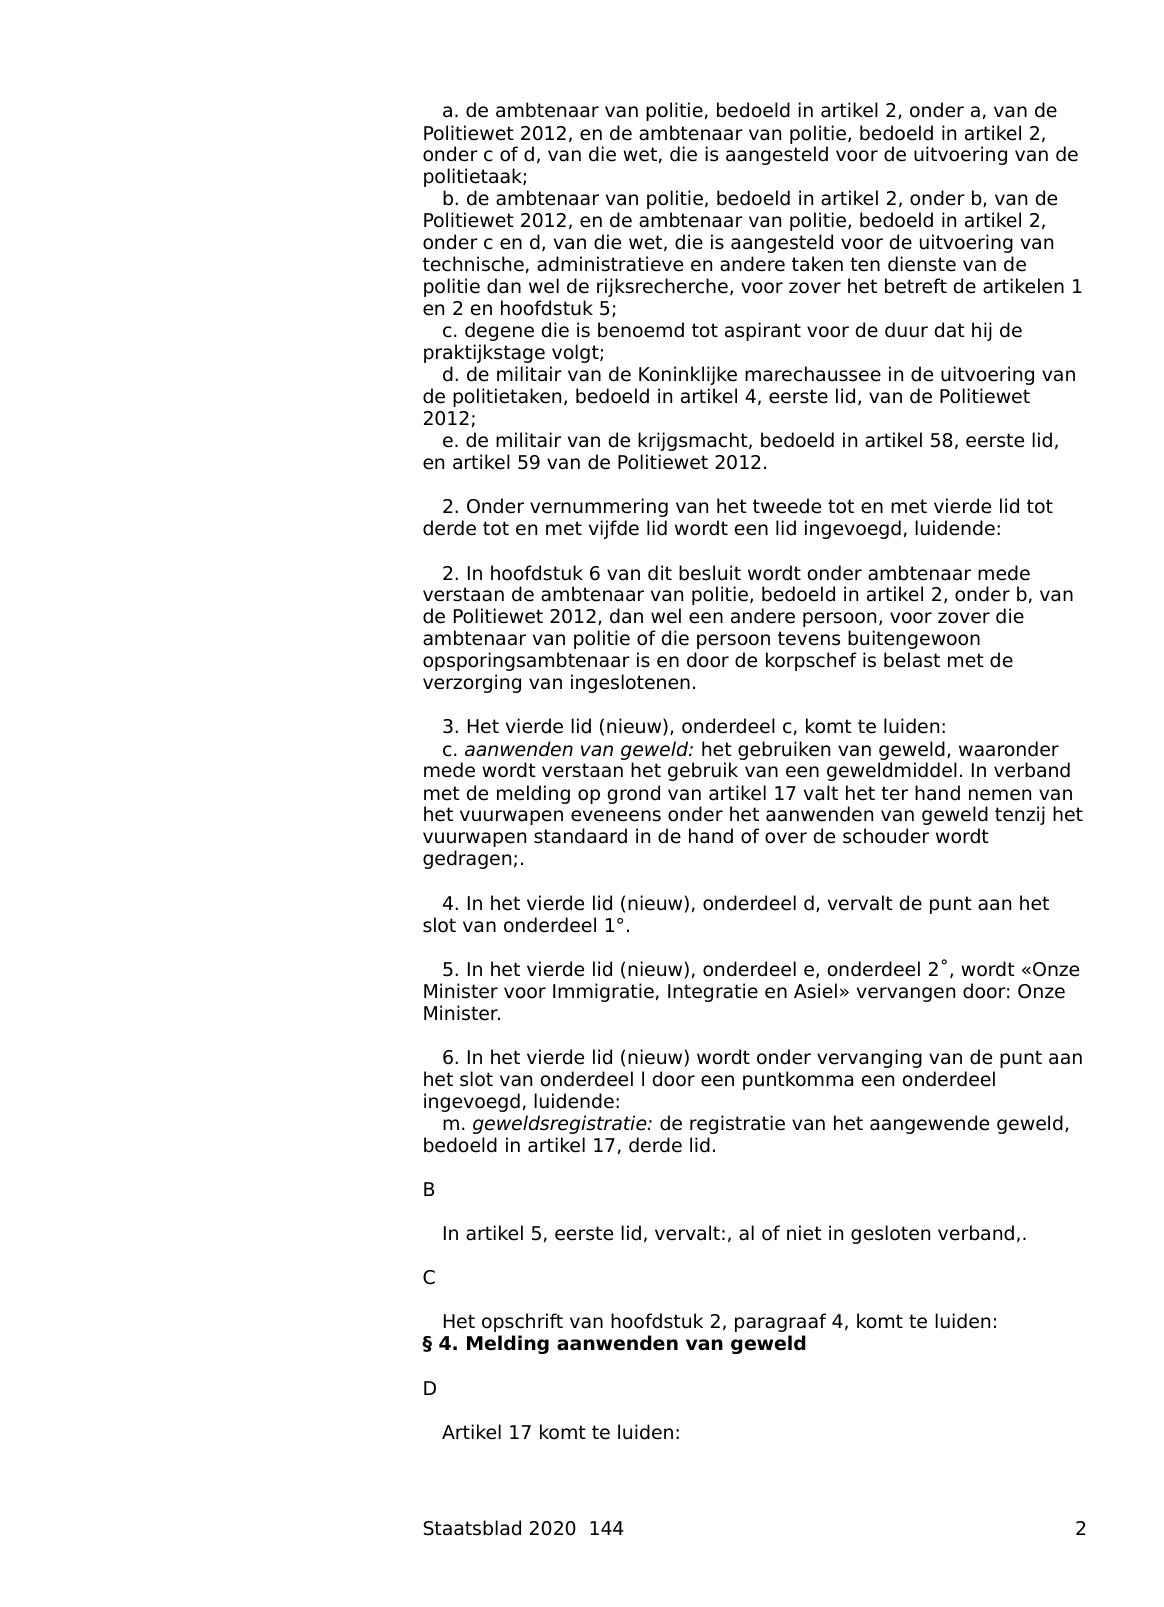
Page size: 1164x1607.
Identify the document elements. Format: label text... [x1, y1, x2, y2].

text 5. In het vierde lid (nieuw), onderdeel e, onderdeel 2˚, wordt «Onze Minister voor Immigratie, Integratie en Asiel» vervangen door: Onze Minister. [422, 959, 1087, 1024]
text 3. Het vierde lid (nieuw), onderdeel c, komt te luiden: [422, 716, 1087, 738]
text Het opschrift van hoofdstuk 2, paragraaf 4, komt te luiden: § 4. Melding aanwenden van geweld [422, 1311, 1087, 1355]
text 4. In het vierde lid (nieuw), onderdeel d, vervalt de punt aan het slot van onderdeel 1°. [422, 892, 1087, 936]
text a. de ambtenaar van politie, bedoeld in artikel 2, onder a, van de Politiewet 2012, en de ambtenaar van politie, bedoeld in artikel 2, onder c of d, van die wet, die is aangesteld voor de uitvoering van de politietaak; [422, 100, 1087, 188]
text 6. In het vierde lid (nieuw) wordt onder vervanging van de punt aan het slot van onderdeel l door een puntkomma een onderdeel ingevoegd, luidende: [422, 1047, 1087, 1113]
text C [422, 1267, 1087, 1289]
text m. geweldsregistratie: de registratie van het aangewende geweld, bedoeld in artikel 17, derde lid. [422, 1113, 1087, 1157]
text 2. In hoofdstuk 6 van dit besluit wordt onder ambtenaar mede verstaan de ambtenaar van politie, bedoeld in artikel 2, onder b, van de Politiewet 2012, dan wel een andere persoon, voor zover die ambtenaar van politie of die persoon tevens buitengewoon opsporingsambtenaar is en door de korpschef is belast met de verzorging van ingeslotenen. [422, 562, 1087, 694]
text c. degene die is benoemd tot aspirant voor de duur dat hij de praktijkstage volgt; [422, 320, 1087, 364]
text In artikel 5, eerste lid, vervalt:, al of niet in gesloten verband,. [422, 1223, 1087, 1245]
text d. de militair van de Koninklijke marechaussee in de uitvoering van de politietaken, bedoeld in artikel 4, eerste lid, van de Politiewet 2012; [422, 364, 1087, 430]
text 2. Onder vernummering van het tweede tot en met vierde lid tot derde tot en met vijfde lid wordt een lid ingevoegd, luidende: [422, 496, 1087, 540]
text Artikel 17 komt te luiden: [422, 1422, 1087, 1444]
text e. de militair van de krijgsmacht, bedoeld in artikel 58, eerste lid, en artikel 59 van de Politiewet 2012. [422, 430, 1087, 474]
text b. de ambtenaar van politie, bedoeld in artikel 2, onder b, van de Politiewet 2012, en de ambtenaar van politie, bedoeld in artikel 2, onder c en d, van die wet, die is aangesteld voor de uitvoering van technische, administratieve en andere taken ten dienste van de politie dan wel de rijksrecherche, voor zover het betreft de artikelen 1 en 2 en hoofdstuk 5; [422, 188, 1087, 320]
text D [422, 1377, 1087, 1399]
text B [422, 1179, 1087, 1201]
text c. aanwenden van geweld: het gebruiken van geweld, waaronder mede wordt verstaan het gebruik van een geweldmiddel. In verband met de melding op grond van artikel 17 valt het ter hand nemen van het vuurwapen eveneens onder het aanwenden van geweld tenzij het vuurwapen standaard in de hand of over de schouder wordt gedragen;. [422, 738, 1087, 870]
